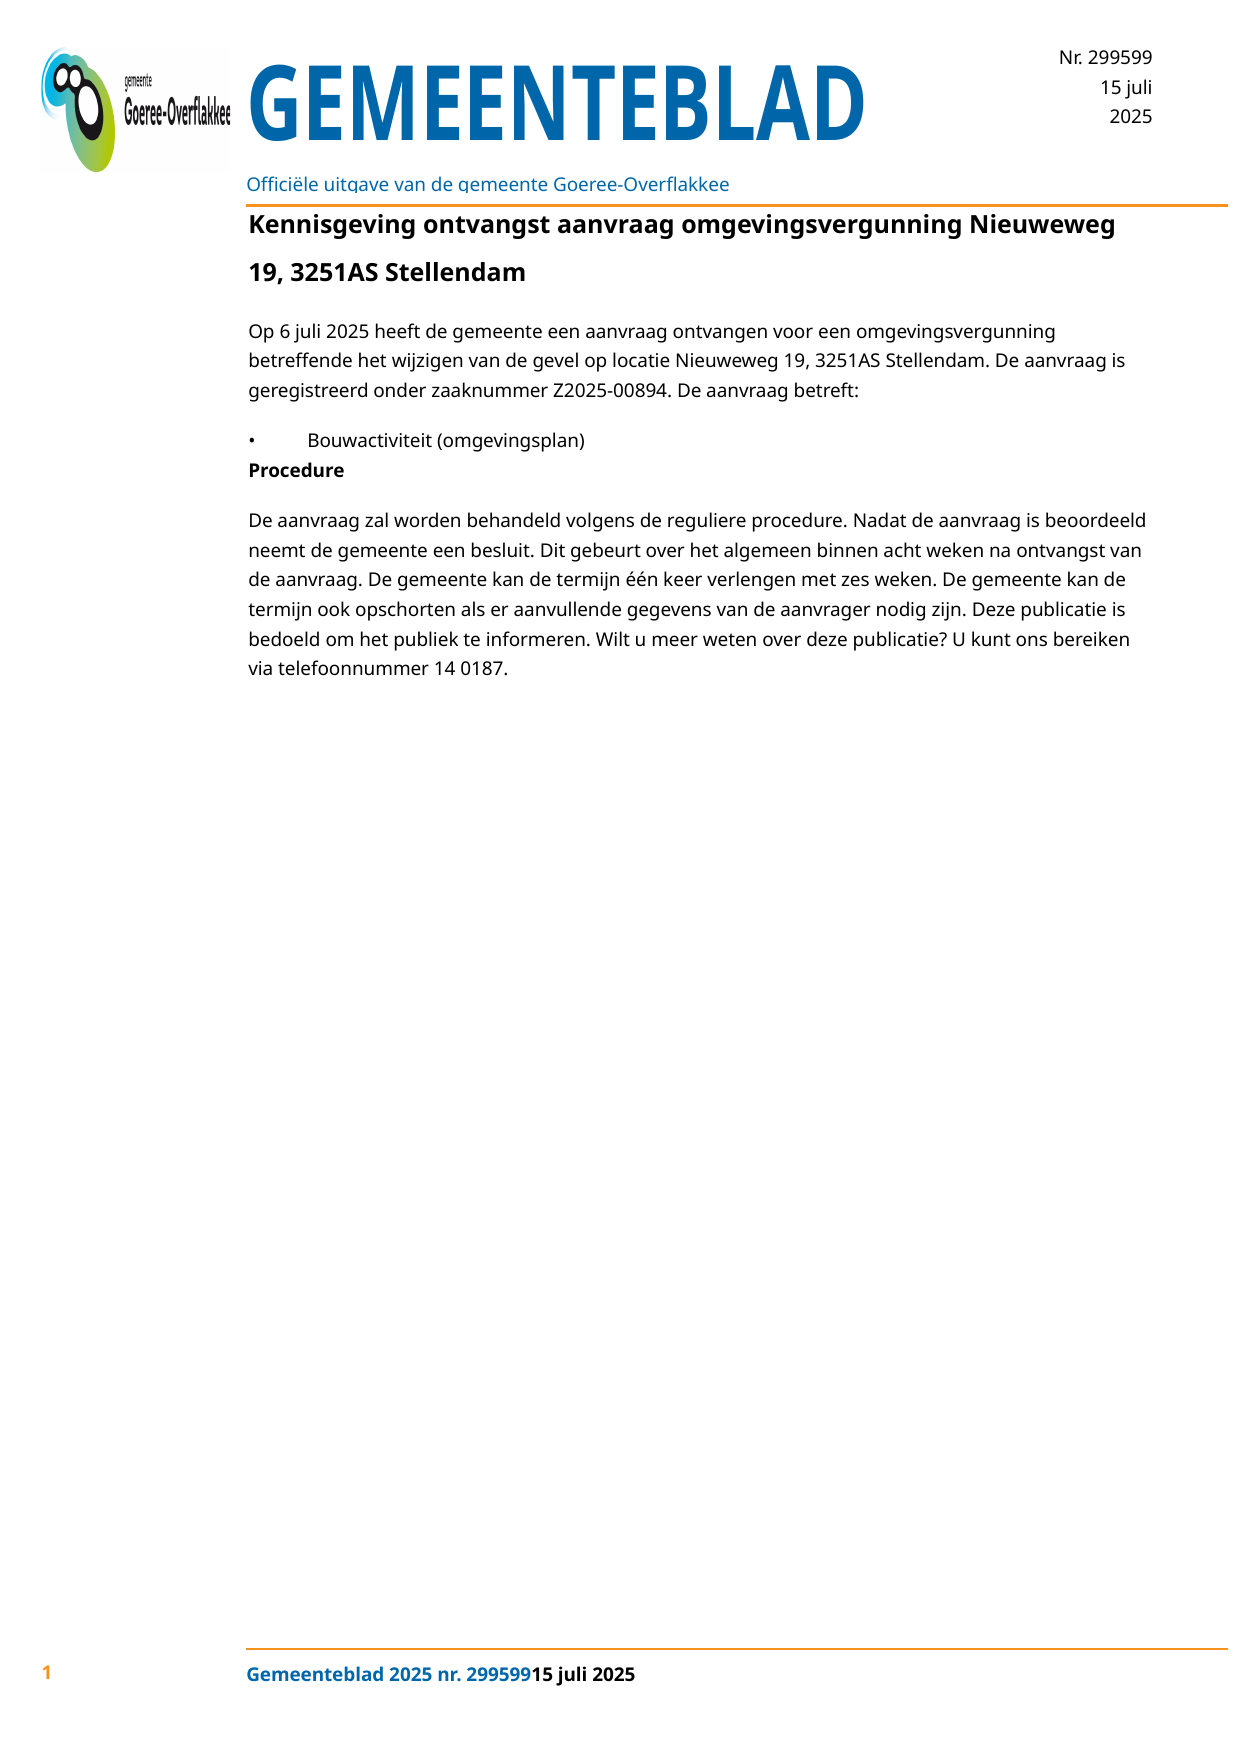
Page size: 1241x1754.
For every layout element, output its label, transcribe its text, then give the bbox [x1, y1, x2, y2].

picture [41, 47, 231, 172]
text Op 6 juli 2025 heeft de gemeente een aanvraag ontvangen voor een omgevingsvergunning betreffende het wijzigen van de gevel op locatie Nieuweweg 19, 3251AS Stellendam. De aanvraag is geregistreerd onder zaaknummer Z2025-00894. De aanvraag betreft: [248, 318, 1152, 403]
text Kennisgeving ontvangst aanvraag omgevingsvergunning Nieuweweg 19, 3251AS Stellendam [248, 207, 1152, 288]
text De aanvraag zal worden behandeld volgens de reguliere procedure. Nadat de aanvraag is beoordeeld neemt de gemeente een besluit. Dit gebeurt over het algemeen binnen acht weken na ontvangst van de aanvraag. De gemeente kan de termijn één keer verlengen met zes weken. De gemeente kan de termijn ook opschorten als er aanvullende gegevens van de aanvrager nodig zijn. Deze publicatie is bedoeld om het publiek te informeren. Wilt u meer weten over deze publicatie? U kunt ons bereiken via telefoonnummer 14 0187. [248, 507, 1152, 681]
text Procedure [248, 457, 1152, 483]
list Bouwactiviteit (omgevingsplan) [248, 427, 1152, 453]
